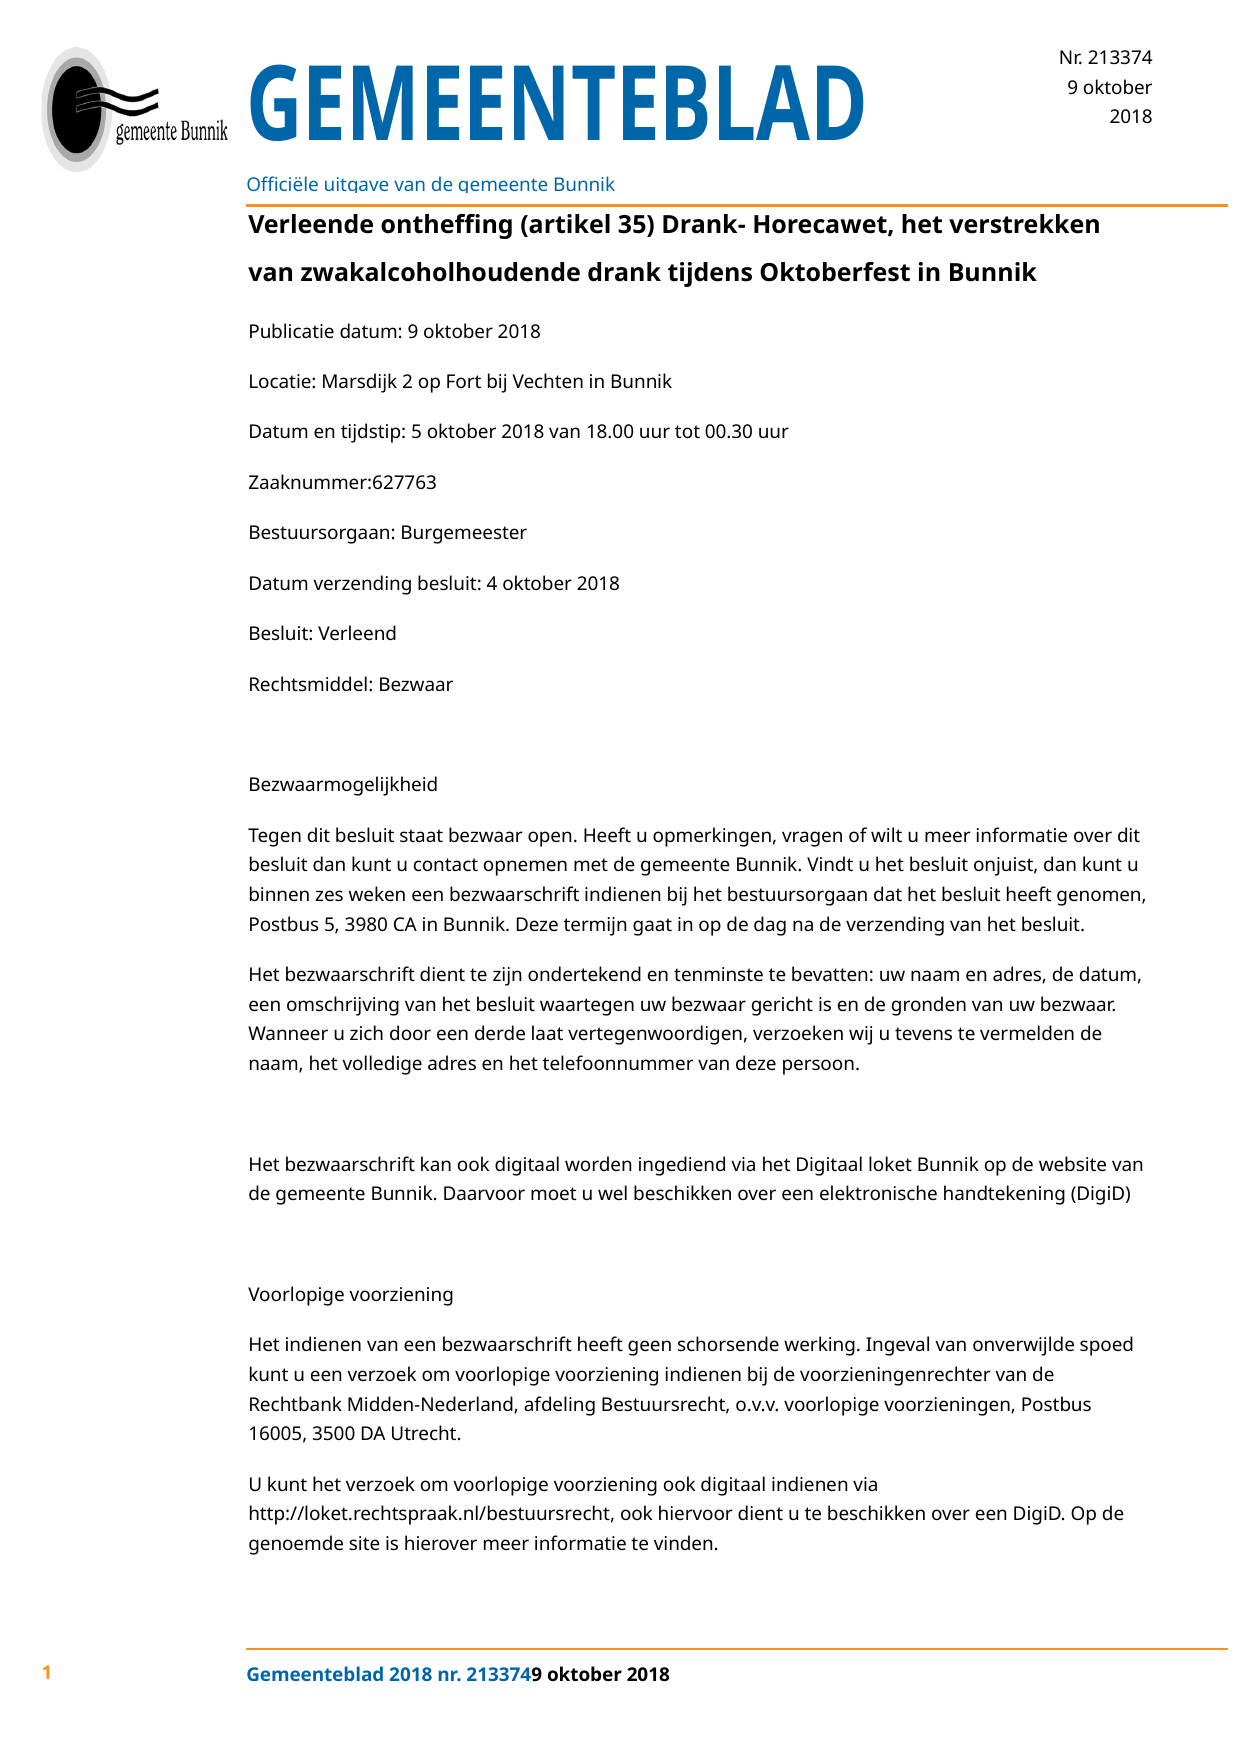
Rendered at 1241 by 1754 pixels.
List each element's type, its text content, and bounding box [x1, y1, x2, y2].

text Het bezwaarschrift dient te zijn ondertekend en tenminste te bevatten: uw naam en adres, de datum, een omschrijving van het besluit waartegen uw bezwaar gericht is en de gronden van uw bezwaar. Wanneer u zich door een derde laat vertegenwoordigen, verzoeken wij u tevens te vermelden de naam, het volledige adres en het telefoonnummer van deze persoon. [248, 961, 1152, 1076]
picture [41, 47, 231, 172]
text Verleende ontheffing (artikel 35) Drank- Horecawet, het verstrekken van zwakalcoholhoudende drank tijdens Oktoberfest in Bunnik [248, 207, 1152, 288]
text Rechtsmiddel: Bezwaar [248, 671, 1152, 697]
text Voorlopige voorziening [248, 1281, 1152, 1307]
text Datum en tijdstip: 5 oktober 2018 van 18.00 uur tot 00.30 uur [248, 419, 1152, 444]
text Het indienen van een bezwaarschrift heeft geen schorsende werking. Ingeval van onverwijlde spoed kunt u een verzoek om voorlopige voorziening indienen bij de voorzieningenrechter van de Rechtbank Midden-Nederland, afdeling Bestuursrecht, o.v.v. voorlopige voorzieningen, Postbus 16005, 3500 DA Utrecht. [248, 1332, 1152, 1446]
text Zaaknummer:627763 [248, 469, 1152, 495]
text Publicatie datum: 9 oktober 2018 [248, 318, 1152, 344]
text Tegen dit besluit staat bezwaar open. Heeft u opmerkingen, vragen of wilt u meer informatie over dit besluit dan kunt u contact opnemen met de gemeente Bunnik. Vindt u het besluit onjuist, dan kunt u binnen zes weken een bezwaarschrift indienen bij het bestuursorgaan dat het besluit heeft genomen, Postbus 5, 3980 CA in Bunnik. Deze termijn gaat in op de dag na de verzending van het besluit. [248, 822, 1152, 937]
text Bezwaarmogelijkheid [248, 772, 1152, 797]
text Datum verzending besluit: 4 oktober 2018 [248, 570, 1152, 596]
text Besluit: Verleend [248, 620, 1152, 646]
text Bestuursorgaan: Burgemeester [248, 519, 1152, 545]
text Het bezwaarschrift kan ook digitaal worden ingediend via het Digitaal loket Bunnik op de website van de gemeente Bunnik. Daarvoor moet u wel beschikken over een elektronische handtekening (DigiD) [248, 1151, 1152, 1206]
text Locatie: Marsdijk 2 op Fort bij Vechten in Bunnik [248, 368, 1152, 394]
text U kunt het verzoek om voorlopige voorziening ook digitaal indienen via http://loket.rechtspraak.nl/bestuursrecht, ook hiervoor dient u te beschikken over een DigiD. Op de genoemde site is hierover meer informatie te vinden. [248, 1471, 1152, 1556]
